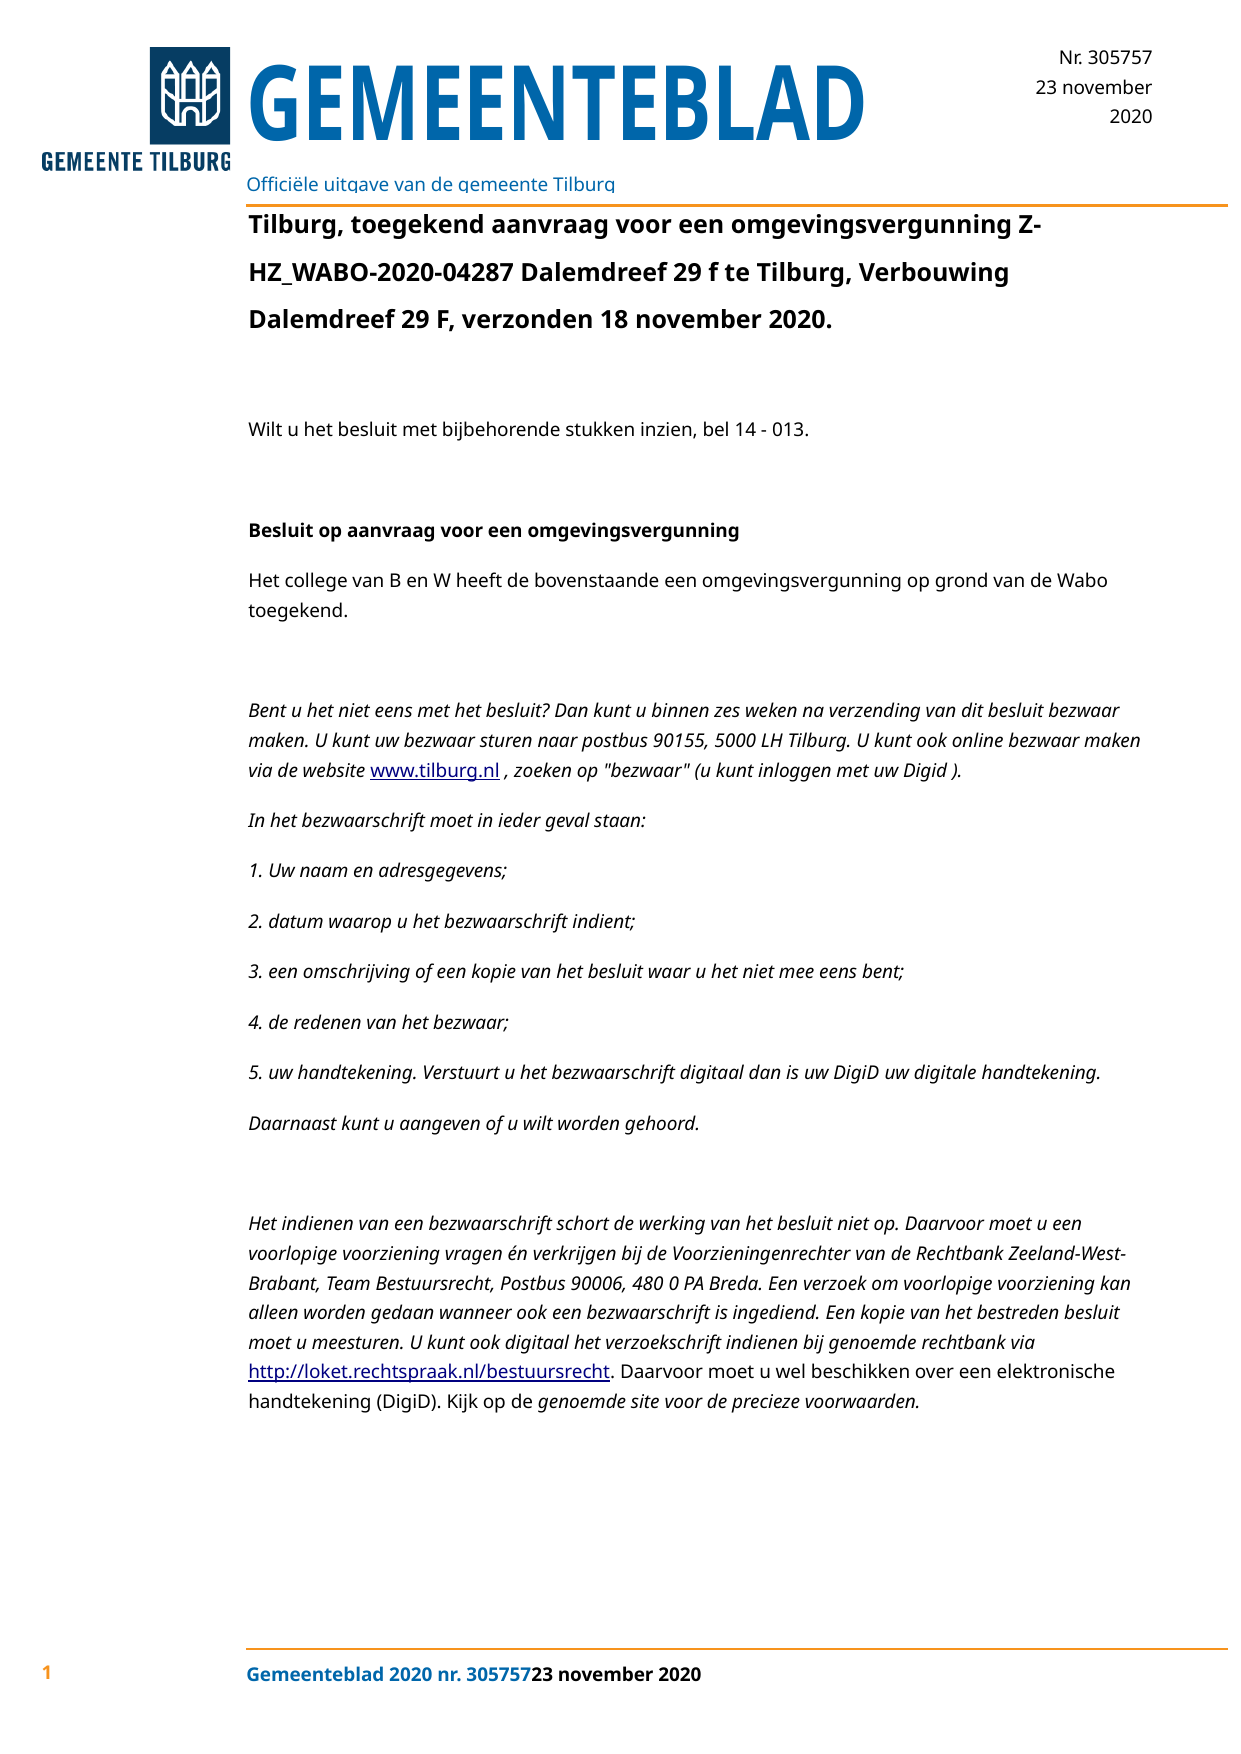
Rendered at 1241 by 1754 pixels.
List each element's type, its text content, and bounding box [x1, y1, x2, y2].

text Tilburg, toegekend aanvraag voor een omgevingsvergunning Z-HZ_WABO-2020-04287 Dalemdreef 29 f te Tilburg, Verbouwing Dalemdreef 29 F, verzonden 18 november 2020. [248, 207, 1152, 336]
text 3. een omschrijving of een kopie van het besluit waar u het niet mee eens bent; [248, 958, 1152, 984]
text Bent u het niet eens met het besluit? Dan kunt u binnen zes weken na verzending van dit besluit bezwaar maken. U kunt uw bezwaar sturen naar postbus 90155, 5000 LH Tilburg. U kunt ook online bezwaar maken via de website www.tilburg.nl , zoeken op "bezwaar" (u kunt inloggen met uw Digid ). [248, 698, 1152, 782]
text 1. Uw naam en adresgegevens; [248, 858, 1152, 883]
picture [41, 47, 231, 172]
text 2. datum waarop u het bezwaarschrift indient; [248, 908, 1152, 934]
text In het bezwaarschrift moet in ieder geval staan: [248, 807, 1152, 833]
text 5. uw handtekening. Verstuurt u het bezwaarschrift digitaal dan is uw DigiD uw digitale handtekening. [248, 1059, 1152, 1085]
text Het college van B en W heeft de bovenstaande een omgevingsvergunning op grond van de Wabo toegekend. [248, 567, 1152, 622]
text Daarnaast kunt u aangeven of u wilt worden gehoord. [248, 1110, 1152, 1135]
text Wilt u het besluit met bijbehorende stukken inzien, bel 14 - 013. [248, 416, 1152, 442]
text Het indienen van een bezwaarschrift schort de werking van het besluit niet op. Daarvoor moet u een voorlopige voorziening vragen én verkrijgen bij de Voorzieningenrechter van de Rechtbank Zeeland-West-Brabant, Team Bestuursrecht, Postbus 90006, 480 0 PA Breda. Een verzoek om voorlopige voorziening kan alleen worden gedaan wanneer ook een bezwaarschrift is ingediend. Een kopie van het bestreden besluit moet u meesturen. U kunt ook digitaal het verzoekschrift indienen bij genoemde rechtbank via http://loket.rechtspraak.nl/bestuursrecht. Daarvoor moet u wel beschikken over een elektronische handtekening (DigiD). Kijk op de genoemde site voor de precieze voorwaarden. [248, 1211, 1152, 1414]
text Besluit op aanvraag voor een omgevingsvergunning [248, 517, 1152, 542]
text 4. de redenen van het bezwaar; [248, 1009, 1152, 1034]
